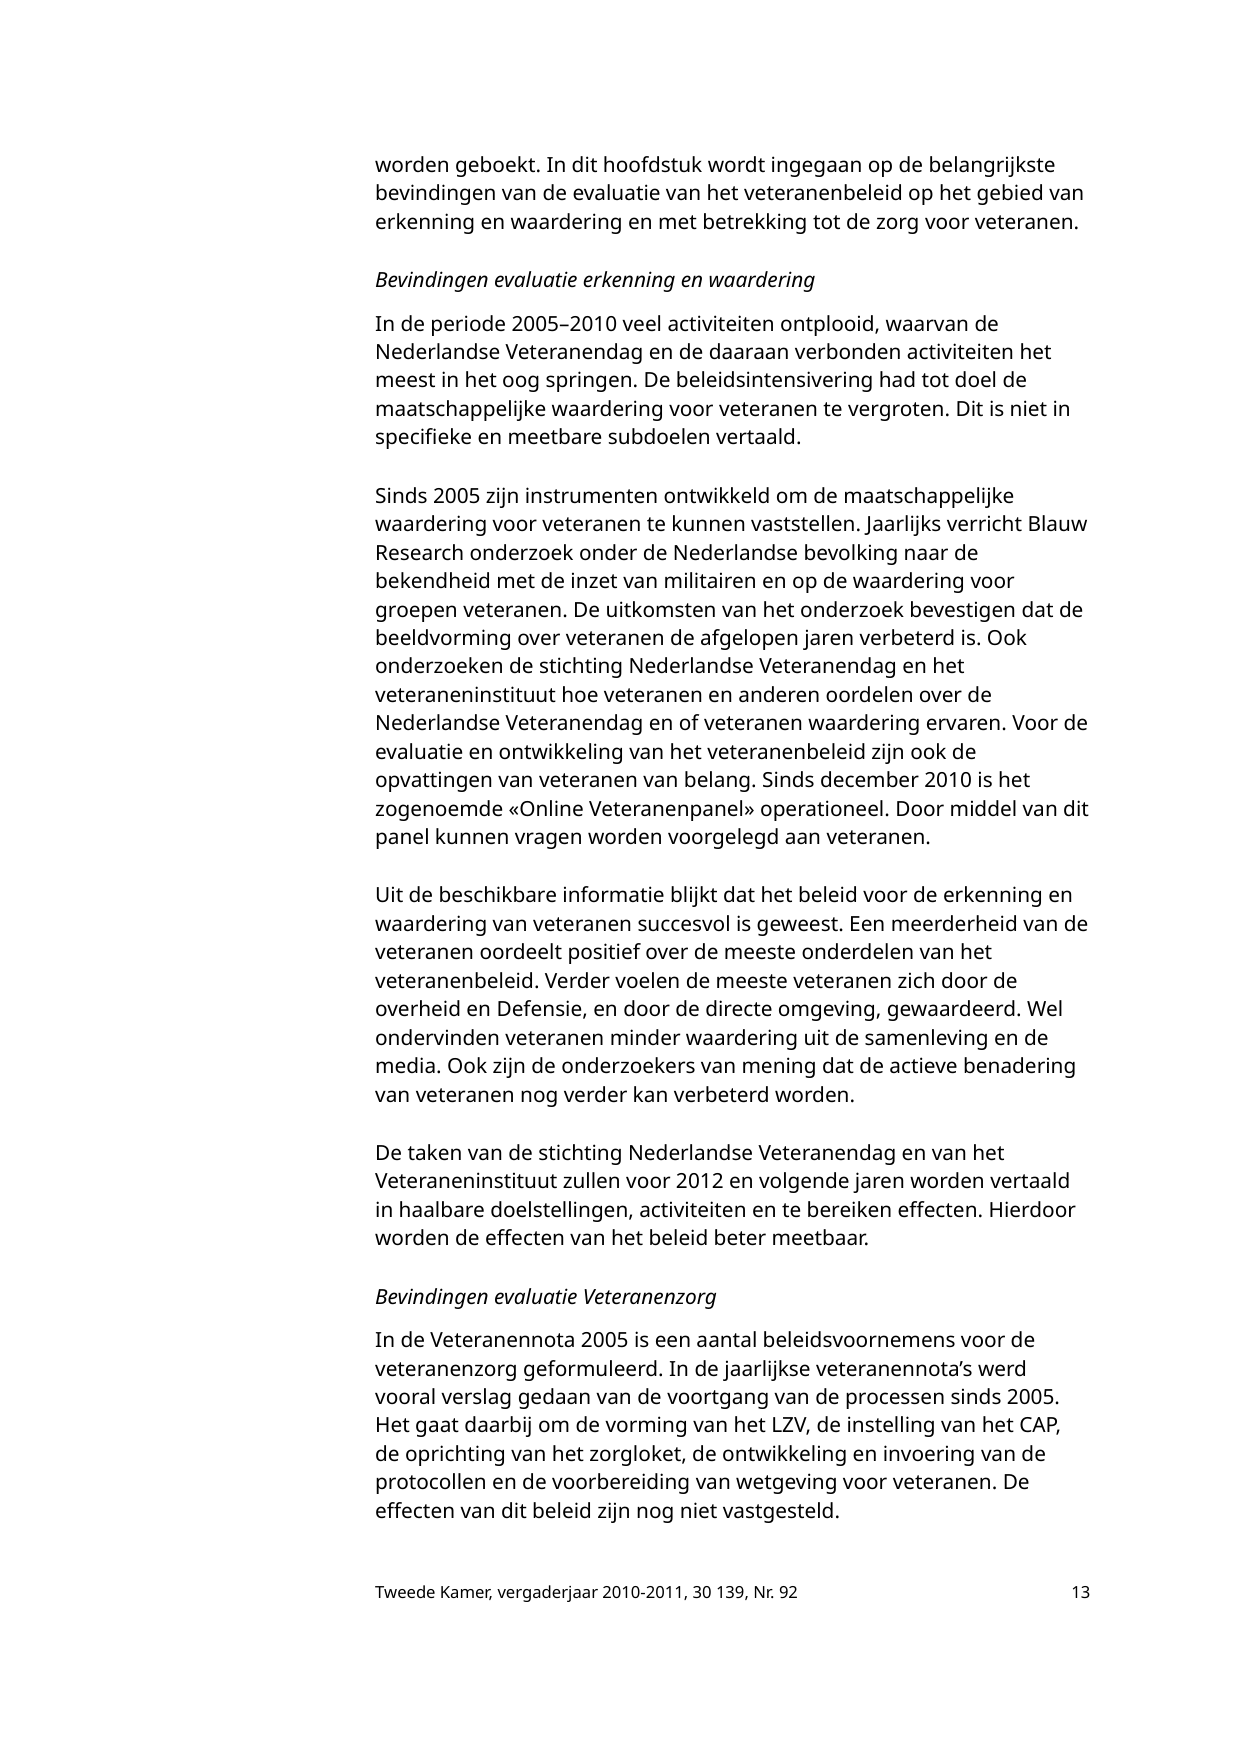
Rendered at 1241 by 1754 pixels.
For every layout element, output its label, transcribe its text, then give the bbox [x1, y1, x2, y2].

text In de periode 2005–2010 veel activiteiten ontplooid, waarvan de Nederlandse Veteranendag en de daaraan verbonden activiteiten het meest in het oog springen. De beleidsintensivering had tot doel de maatschappelijke waardering voor veteranen te vergroten. Dit is niet in specifieke en meetbare subdoelen vertaald. [375, 309, 1090, 451]
text worden geboekt. In dit hoofdstuk wordt ingegaan op de belangrijkste bevindingen van de evaluatie van het veteranenbeleid op het gebied van erkenning en waardering en met betrekking tot de zorg voor veteranen. [375, 150, 1090, 235]
text Sinds 2005 zijn instrumenten ontwikkeld om de maatschappelijke waardering voor veteranen te kunnen vaststellen. Jaarlijks verricht Blauw Research onderzoek onder de Nederlandse bevolking naar de bekendheid met de inzet van militairen en op de waardering voor groepen veteranen. De uitkomsten van het onderzoek bevestigen dat de beeldvorming over veteranen de afgelopen jaren verbeterd is. Ook onderzoeken de stichting Nederlandse Veteranendag en het veteraneninstituut hoe veteranen en anderen oordelen over de Nederlandse Veteranendag en of veteranen waardering ervaren. Voor de evaluatie en ontwikkeling van het veteranenbeleid zijn ook de opvattingen van veteranen van belang. Sinds december 2010 is het zogenoemde «Online Veteranenpanel» operationeel. Door middel van dit panel kunnen vragen worden voorgelegd aan veteranen. [375, 481, 1090, 851]
text Bevindingen evaluatie Veteranenzorg [375, 1282, 1090, 1310]
text In de Veteranennota 2005 is een aantal beleidsvoornemens voor de veteranenzorg geformuleerd. In de jaarlijkse veteranennota’s werd vooral verslag gedaan van de voortgang van de processen sinds 2005. Het gaat daarbij om de vorming van het LZV, de instelling van het CAP, de oprichting van het zorgloket, de ontwikkeling en invoering van de protocollen en de voorbereiding van wetgeving voor veteranen. De effecten van dit beleid zijn nog niet vastgesteld. [375, 1325, 1090, 1524]
text Bevindingen evaluatie erkenning en waardering [375, 265, 1090, 294]
text De taken van de stichting Nederlandse Veteranendag en van het Veteraneninstituut zullen voor 2012 en volgende jaren worden vertaald in haalbare doelstellingen, activiteiten en te bereiken effecten. Hierdoor worden de effecten van het beleid beter meetbaar. [375, 1138, 1090, 1252]
text Uit de beschikbare informatie blijkt dat het beleid voor de erkenning en waardering van veteranen succesvol is geweest. Een meerderheid van de veteranen oordeelt positief over de meeste onderdelen van het veteranenbeleid. Verder voelen de meeste veteranen zich door de overheid en Defensie, en door de directe omgeving, gewaardeerd. Wel ondervinden veteranen minder waardering uit de samenleving en de media. Ook zijn de onderzoekers van mening dat de actieve benadering van veteranen nog verder kan verbeterd worden. [375, 881, 1090, 1108]
